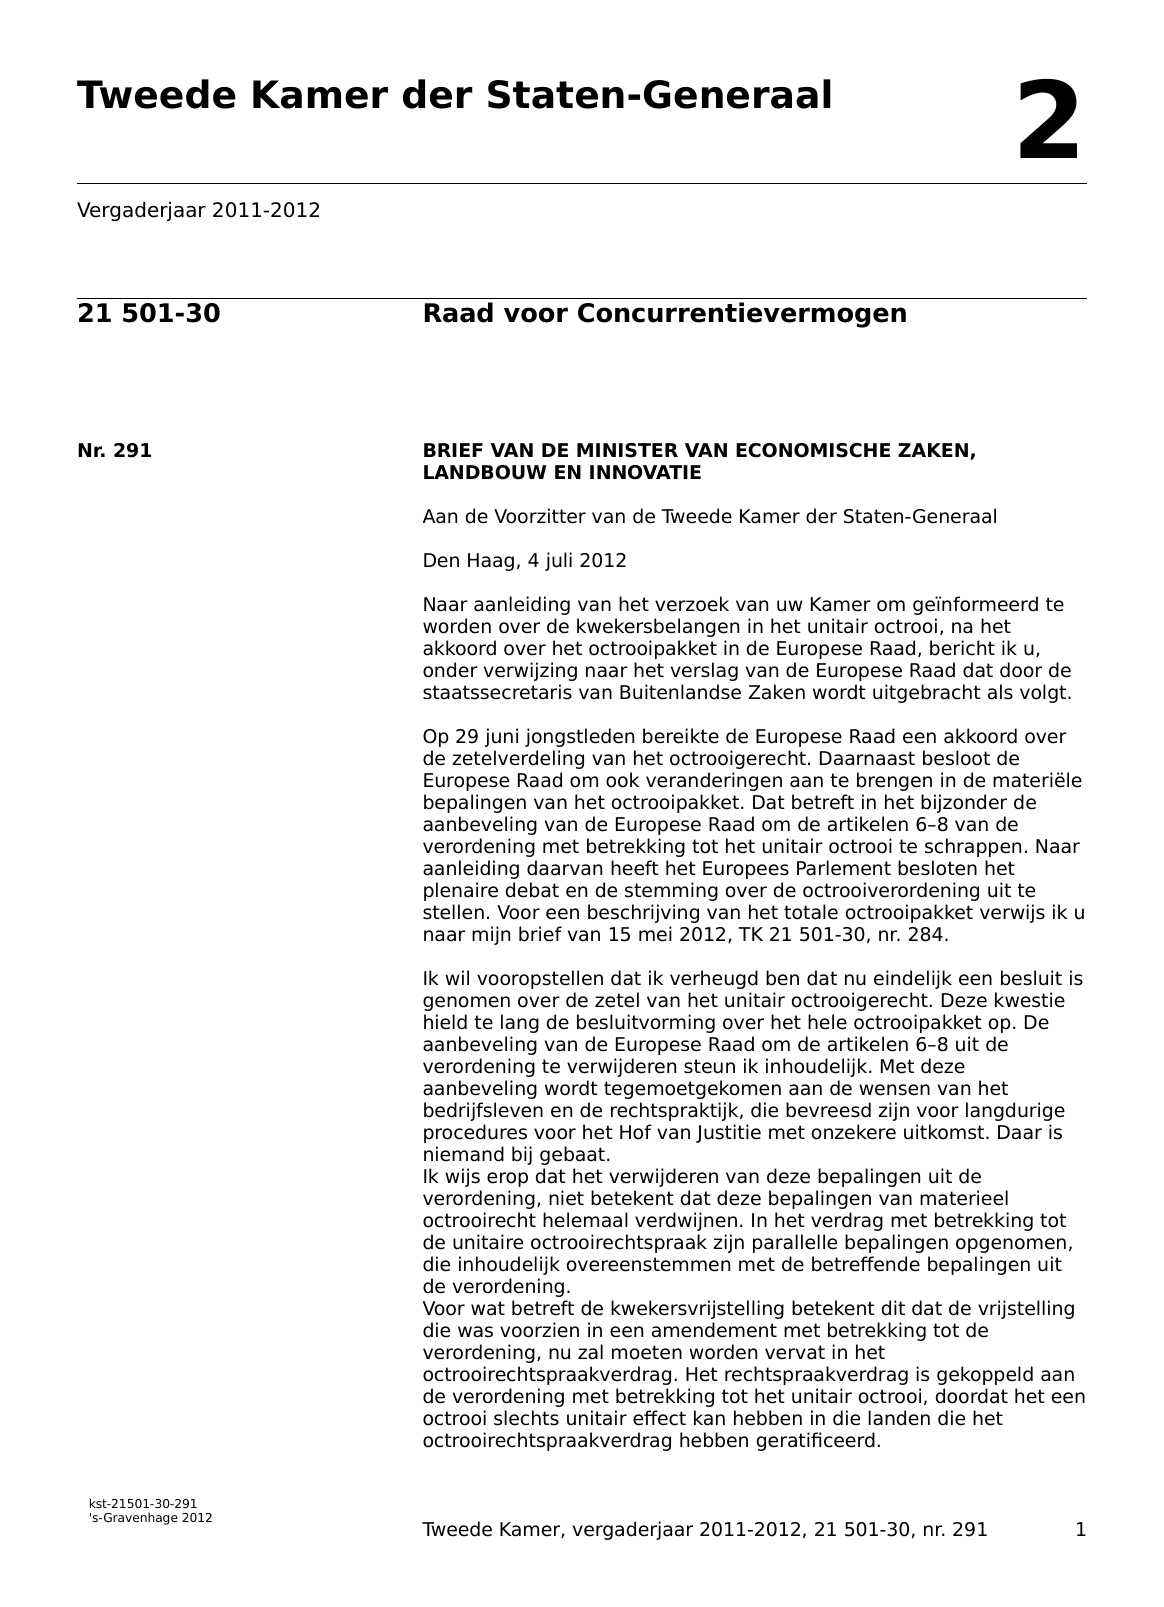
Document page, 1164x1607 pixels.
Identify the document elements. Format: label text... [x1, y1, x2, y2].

subtitle Nr. 291 BRIEF VAN DE MINISTER VAN ECONOMISCHE ZAKEN, LANDBOUW EN INNOVATIE [77, 440, 1087, 484]
text Ik wil vooropstellen dat ik verheugd ben dat nu eindelijk een besluit is genomen over de zetel van het unitair octrooigerecht. Deze kwestie hield te lang de besluitvorming over het hele octrooipakket op. De aanbeveling van de Europese Raad om de artikelen 6–8 uit de verordening te verwijderen steun ik inhoudelijk. Met deze aanbeveling wordt tegemoetgekomen aan de wensen van het bedrijfsleven en de rechtspraktijk, die bevreesd zijn voor langdurige procedures voor het Hof van Justitie met onzekere uitkomst. Daar is niemand bij gebaat. [422, 968, 1087, 1166]
text Naar aanleiding van het verzoek van uw Kamer om geïnformeerd te worden over de kwekersbelangen in het unitair octrooi, na het akkoord over het octrooipakket in de Europese Raad, bericht ik u, onder verwijzing naar het verslag van de Europese Raad dat door de staatssecretaris van Buitenlandse Zaken wordt uitgebracht als volgt. [422, 594, 1087, 704]
table_header 2 [886, 59, 1087, 183]
text kst-21501-30-291 [88, 1497, 323, 1511]
subtitle 21 501-30 Raad voor Concurrentievermogen [77, 299, 1087, 329]
table_header Tweede Kamer der Staten-Generaal [77, 59, 886, 183]
table_cell Vergaderjaar 2011-2012 [77, 184, 1087, 298]
text Op 29 juni jongstleden bereikte de Europese Raad een akkoord over de zetelverdeling van het octrooigerecht. Daarnaast besloot de Europese Raad om ook veranderingen aan te brengen in de materiële bepalingen van het octrooipakket. Dat betreft in het bijzonder de aanbeveling van de Europese Raad om de artikelen 6–8 van de verordening met betrekking tot het unitair octrooi te schrappen. Naar aanleiding daarvan heeft het Europees Parlement besloten het plenaire debat en de stemming over de octrooiverordening uit te stellen. Voor een beschrijving van het totale octrooipakket verwijs ik u naar mijn brief van 15 mei 2012, TK 21 501-30, nr. 284. [422, 726, 1087, 946]
text Aan de Voorzitter van de Tweede Kamer der Staten-Generaal [422, 506, 1087, 528]
text Den Haag, 4 juli 2012 [422, 550, 1087, 572]
text 's-Gravenhage 2012 [88, 1511, 323, 1525]
text Voor wat betreft de kwekersvrijstelling betekent dit dat de vrijstelling die was voorzien in een amendement met betrekking tot de verordening, nu zal moeten worden vervat in het octrooirechtspraakverdrag. Het rechtspraakverdrag is gekoppeld aan de verordening met betrekking tot het unitair octrooi, doordat het een octrooi slechts unitair effect kan hebben in die landen die het octrooirechtspraakverdrag hebben geratificeerd. [422, 1298, 1087, 1452]
text Ik wijs erop dat het verwijderen van deze bepalingen uit de verordening, niet betekent dat deze bepalingen van materieel octrooirecht helemaal verdwijnen. In het verdrag met betrekking tot de unitaire octrooirechtspraak zijn parallelle bepalingen opgenomen, die inhoudelijk overeenstemmen met de betreffende bepalingen uit de verordening. [422, 1166, 1087, 1298]
